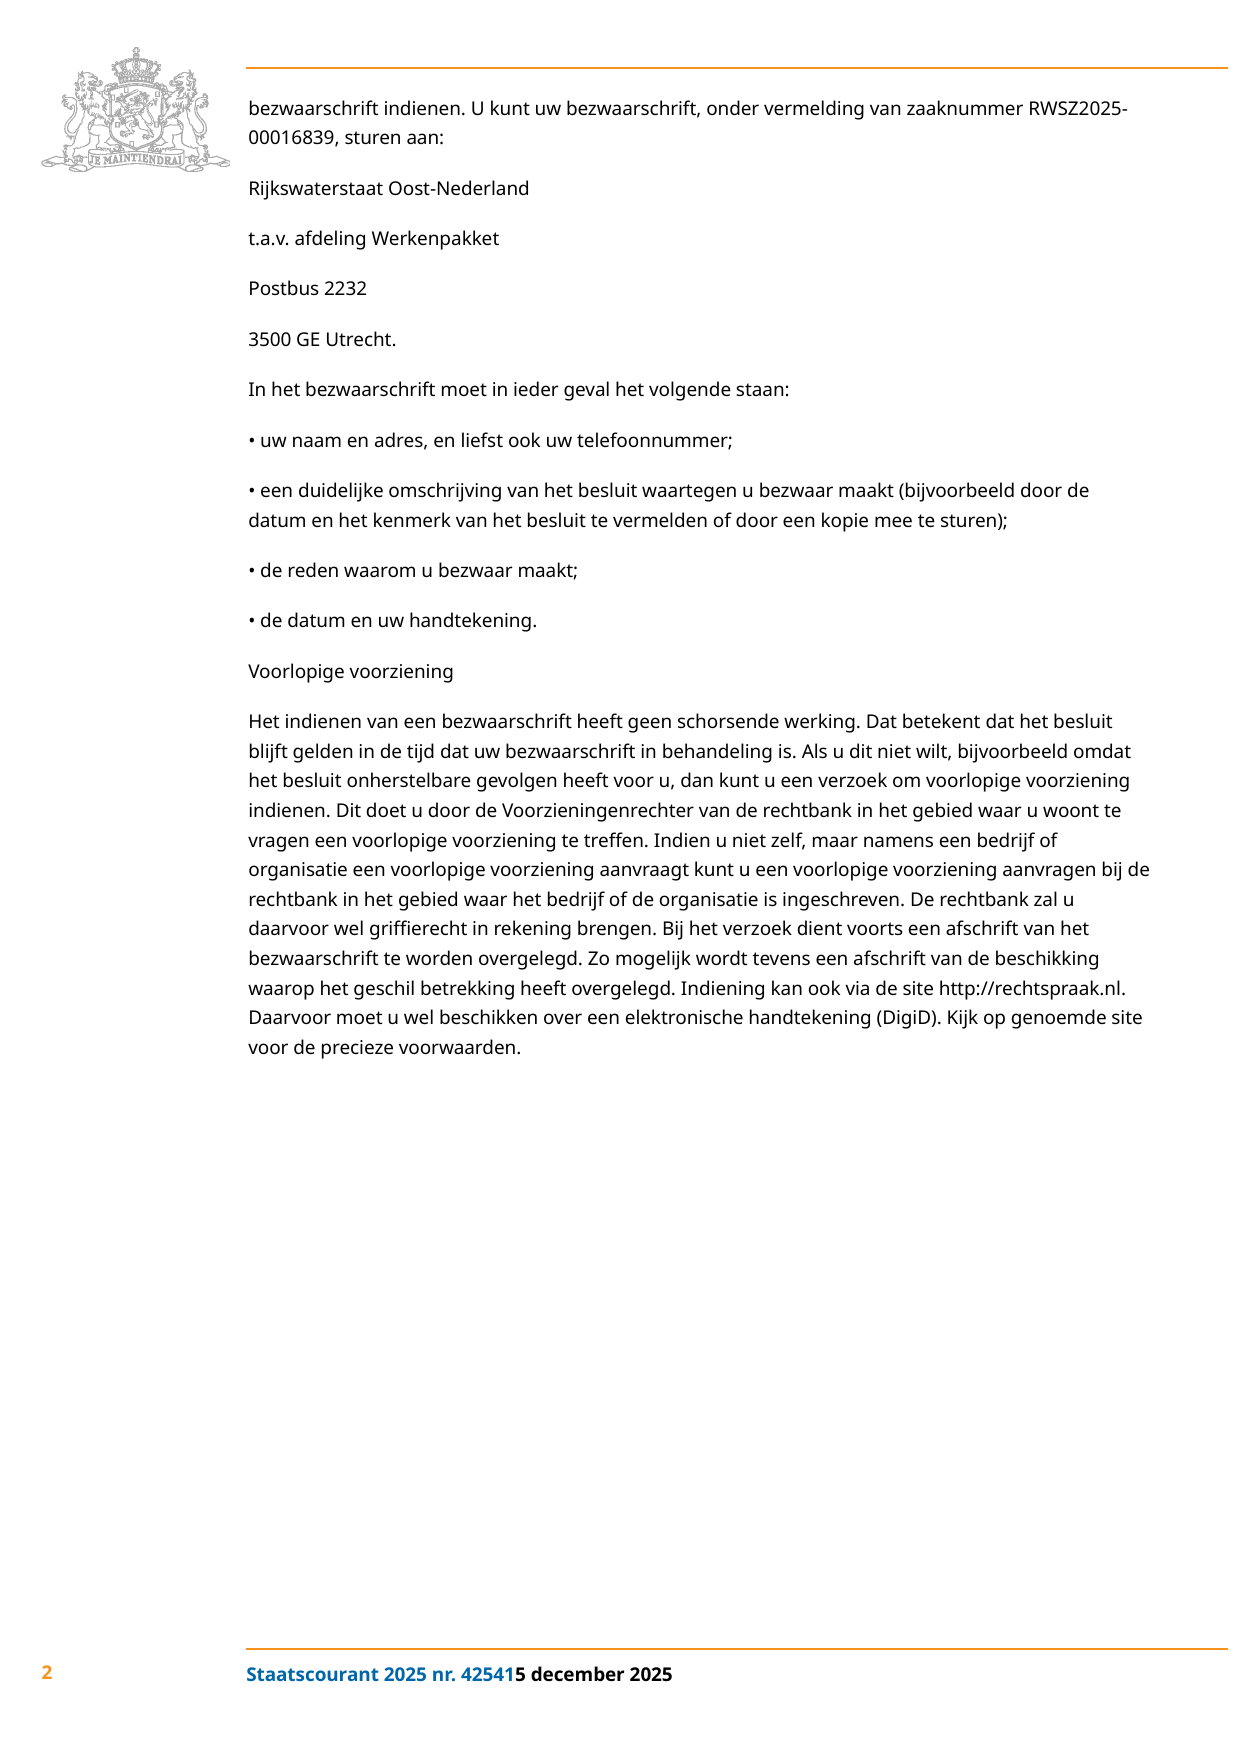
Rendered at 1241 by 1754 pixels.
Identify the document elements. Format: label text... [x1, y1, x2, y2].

text • de reden waarom u bezwaar maakt; [248, 557, 1152, 583]
text Het indienen van een bezwaarschrift heeft geen schorsende werking. Dat betekent dat het besluit blijft gelden in de tijd dat uw bezwaarschrift in behandeling is. Als u dit niet wilt, bijvoorbeeld omdat het besluit onherstelbare gevolgen heeft voor u, dan kunt u een verzoek om voorlopige voorziening indienen. Dit doet u door de Voorzieningenrechter van de rechtbank in het gebied waar u woont te vragen een voorlopige voorziening te treffen. Indien u niet zelf, maar namens een bedrijf of organisatie een voorlopige voorziening aanvraagt kunt u een voorlopige voorziening aanvragen bij de rechtbank in het gebied waar het bedrijf of de organisatie is ingeschreven. De rechtbank zal u daarvoor wel griffierecht in rekening brengen. Bij het verzoek dient voorts een afschrift van het bezwaarschrift te worden overgelegd. Zo mogelijk wordt tevens een afschrift van de beschikking waarop het geschil betrekking heeft overgelegd. Indiening kan ook via de site http://rechtspraak.nl. Daarvoor moet u wel beschikken over een elektronische handtekening (DigiD). Kijk op genoemde site voor de precieze voorwaarden. [248, 708, 1152, 1060]
text bezwaarschrift indienen. U kunt uw bezwaarschrift, onder vermelding van zaaknummer RWSZ2025-00016839, sturen aan: [248, 95, 1152, 150]
text • een duidelijke omschrijving van het besluit waartegen u bezwaar maakt (bijvoorbeeld door de datum en het kenmerk van het besluit te vermelden of door een kopie mee te sturen); [248, 477, 1152, 533]
text Rijkswaterstaat Oost-Nederland [248, 175, 1152, 201]
text 3500 GE Utrecht. [248, 326, 1152, 352]
text Voorlopige voorziening [248, 658, 1152, 684]
text • de datum en uw handtekening. [248, 608, 1152, 633]
text In het bezwaarschrift moet in ieder geval het volgende staan: [248, 376, 1152, 402]
text • uw naam en adres, en liefst ook uw telefoonnummer; [248, 427, 1152, 453]
text t.a.v. afdeling Werkenpakket [248, 225, 1152, 251]
text Postbus 2232 [248, 276, 1152, 301]
picture [41, 47, 231, 172]
